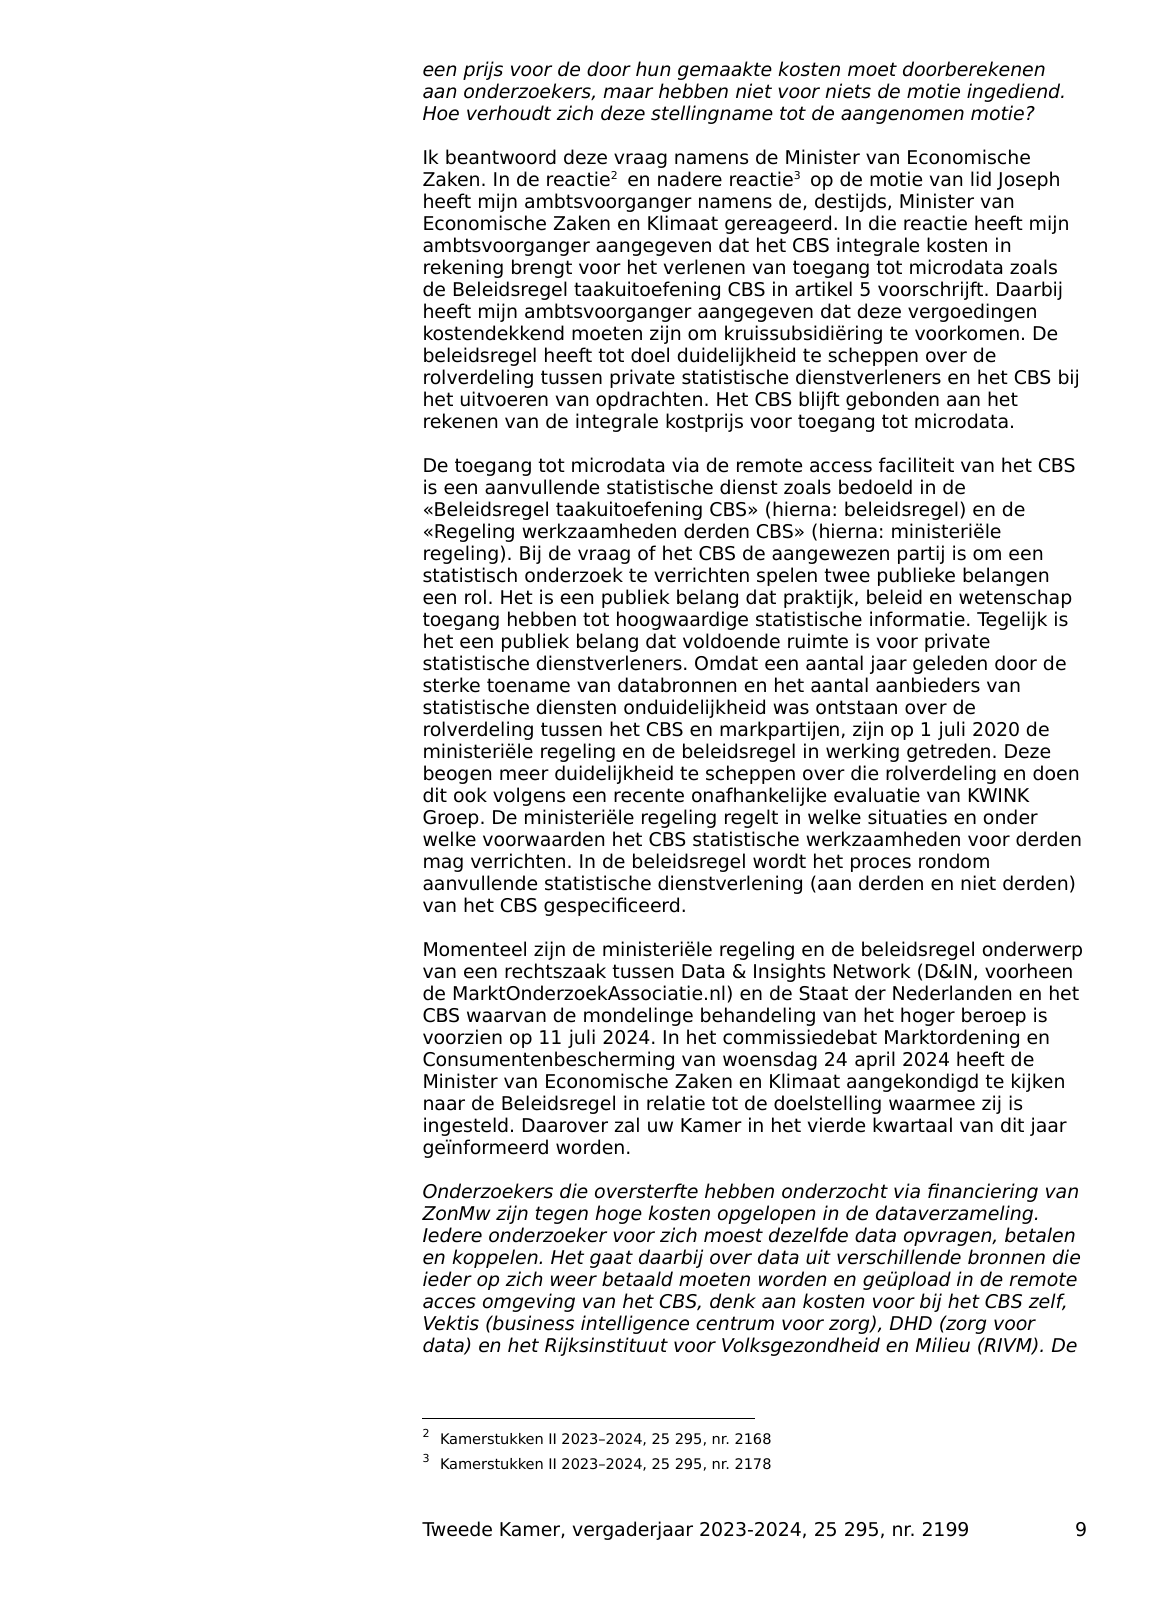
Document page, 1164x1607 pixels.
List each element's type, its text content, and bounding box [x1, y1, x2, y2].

text Kamerstukken II 2023–2024, 25 295, nr. 2178 [422, 1452, 1087, 1474]
text Ik beantwoord deze vraag namens de Minister van Economische Zaken. In de reactie en nadere reactie op de motie van lid Joseph heeft mijn ambtsvoorganger namens de, destijds, Minister van Economische Zaken en Klimaat gereageerd. In die reactie heeft mijn ambtsvoorganger aangegeven dat het CBS integrale kosten in rekening brengt voor het verlenen van toegang tot microdata zoals de Beleidsregel taakuitoefening CBS in artikel 5 voorschrijft. Daarbij heeft mijn ambtsvoorganger aangegeven dat deze vergoedingen kostendekkend moeten zijn om kruissubsidiëring te voorkomen. De beleidsregel heeft tot doel duidelijkheid te scheppen over de rolverdeling tussen private statistische dienstverleners en het CBS bij het uitvoeren van opdrachten. Het CBS blijft gebonden aan het rekenen van de integrale kostprijs voor toegang tot microdata. [422, 147, 1087, 433]
text Onderzoekers die oversterfte hebben onderzocht via financiering van ZonMw zijn tegen hoge kosten opgelopen in de dataverzameling. Iedere onderzoeker voor zich moest dezelfde data opvragen, betalen en koppelen. Het gaat daarbij over data uit verschillende bronnen die ieder op zich weer betaald moeten worden en geüpload in de remote acces omgeving van het CBS, denk aan kosten voor bij het CBS zelf, Vektis (business intelligence centrum voor zorg), DHD (zorg voor data) en het Rijksinstituut voor Volksgezondheid en Milieu (RIVM). De [422, 1181, 1087, 1357]
text een prijs voor de door hun gemaakte kosten moet doorberekenen aan onderzoekers, maar hebben niet voor niets de motie ingediend. Hoe verhoudt zich deze stellingname tot de aangenomen motie? [422, 59, 1087, 125]
text De toegang tot microdata via de remote access faciliteit van het CBS is een aanvullende statistische dienst zoals bedoeld in de «Beleidsregel taakuitoefening CBS» (hierna: beleidsregel) en de «Regeling werkzaamheden derden CBS» (hierna: ministeriële regeling). Bij de vraag of het CBS de aangewezen partij is om een statistisch onderzoek te verrichten spelen twee publieke belangen een rol. Het is een publiek belang dat praktijk, beleid en wetenschap toegang hebben tot hoogwaardige statistische informatie. Tegelijk is het een publiek belang dat voldoende ruimte is voor private statistische dienstverleners. Omdat een aantal jaar geleden door de sterke toename van databronnen en het aantal aanbieders van statistische diensten onduidelijkheid was ontstaan over de rolverdeling tussen het CBS en markpartijen, zijn op 1 juli 2020 de ministeriële regeling en de beleidsregel in werking getreden. Deze beogen meer duidelijkheid te scheppen over die rolverdeling en doen dit ook volgens een recente onafhankelijke evaluatie van KWINK Groep. De ministeriële regeling regelt in welke situaties en onder welke voorwaarden het CBS statistische werkzaamheden voor derden mag verrichten. In de beleidsregel wordt het proces rondom aanvullende statistische dienstverlening (aan derden en niet derden) van het CBS gespecificeerd. [422, 455, 1087, 917]
text Kamerstukken II 2023–2024, 25 295, nr. 2168 [422, 1427, 1087, 1449]
text Momenteel zijn de ministeriële regeling en de beleidsregel onderwerp van een rechtszaak tussen Data & Insights Network (D&IN, voorheen de MarktOnderzoekAssociatie.nl) en de Staat der Nederlanden en het CBS waarvan de mondelinge behandeling van het hoger beroep is voorzien op 11 juli 2024. In het commissiedebat Marktordening en Consumentenbescherming van woensdag 24 april 2024 heeft de Minister van Economische Zaken en Klimaat aangekondigd te kijken naar de Beleidsregel in relatie tot de doelstelling waarmee zij is ingesteld. Daarover zal uw Kamer in het vierde kwartaal van dit jaar geïnformeerd worden. [422, 939, 1087, 1159]
